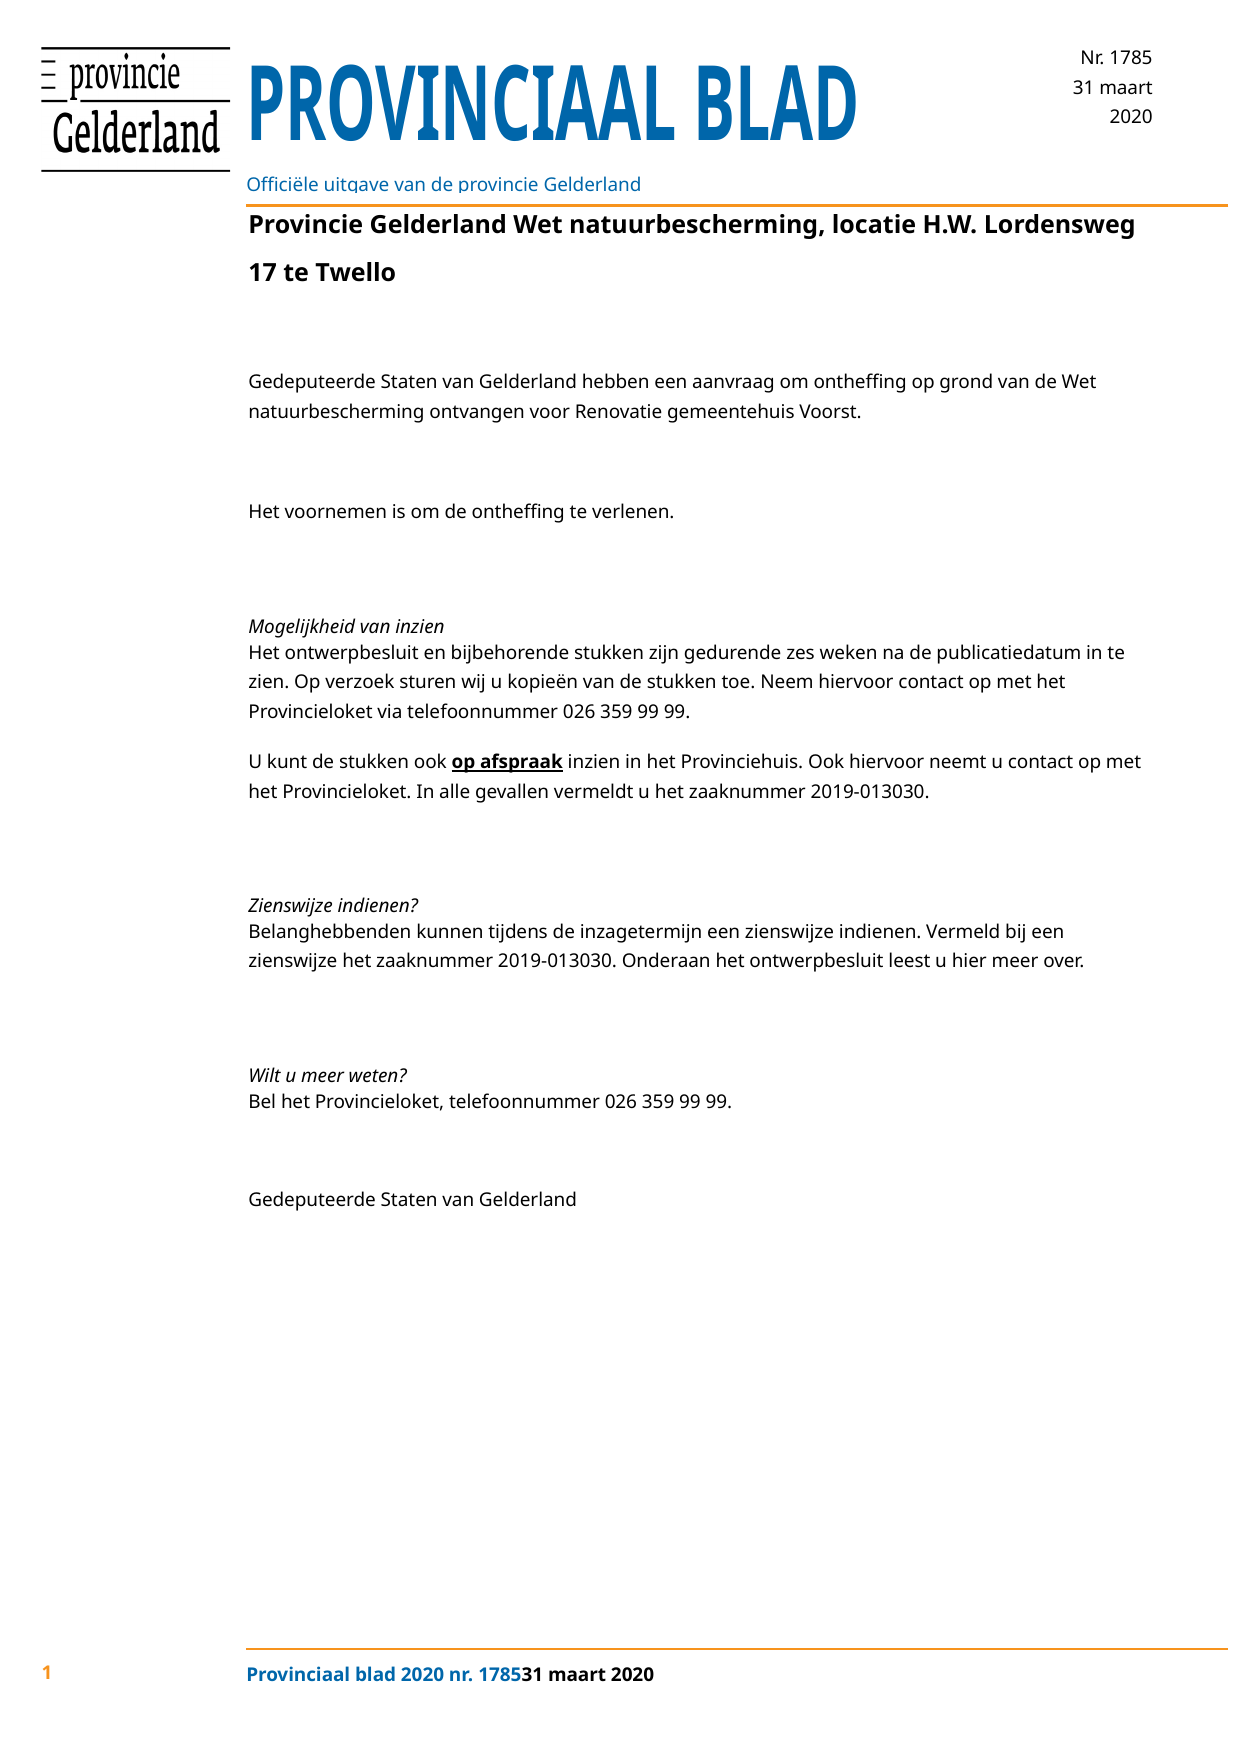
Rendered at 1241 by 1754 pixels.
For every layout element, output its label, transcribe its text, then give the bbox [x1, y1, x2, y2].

text Belanghebbenden kunnen tijdens de inzagetermijn een zienswijze indienen. Vermeld bij een zienswijze het zaaknummer 2019-013030. Onderaan het ontwerpbesluit leest u hier meer over. [248, 918, 1152, 973]
text Zienswijze indienen? [248, 892, 1152, 918]
text Wilt u meer weten? [248, 1062, 1152, 1088]
picture [41, 47, 231, 172]
text Het voornemen is om de ontheffing te verlenen. [248, 499, 1152, 524]
text U kunt de stukken ook op afspraak inzien in het Provinciehuis. Ook hiervoor neemt u contact op met het Provincieloket. In alle gevallen vermeldt u het zaaknummer 2019-013030. [248, 748, 1152, 804]
text Gedeputeerde Staten van Gelderland [248, 1186, 1152, 1212]
text Mogelijkheid van inzien [248, 613, 1152, 639]
text Het ontwerpbesluit en bijbehorende stukken zijn gedurende zes weken na de publicatiedatum in te zien. Op verzoek sturen wij u kopieën van de stukken toe. Neem hiervoor contact op met het Provincieloket via telefoonnummer 026 359 99 99. [248, 639, 1152, 724]
text Gedeputeerde Staten van Gelderland hebben een aanvraag om ontheffing op grond van de Wet natuurbescherming ontvangen voor Renovatie gemeentehuis Voorst. [248, 368, 1152, 424]
text Bel het Provincieloket, telefoonnummer 026 359 99 99. [248, 1088, 1152, 1113]
text Provincie Gelderland Wet natuurbescherming, locatie H.W. Lordensweg 17 te Twello [248, 207, 1152, 288]
